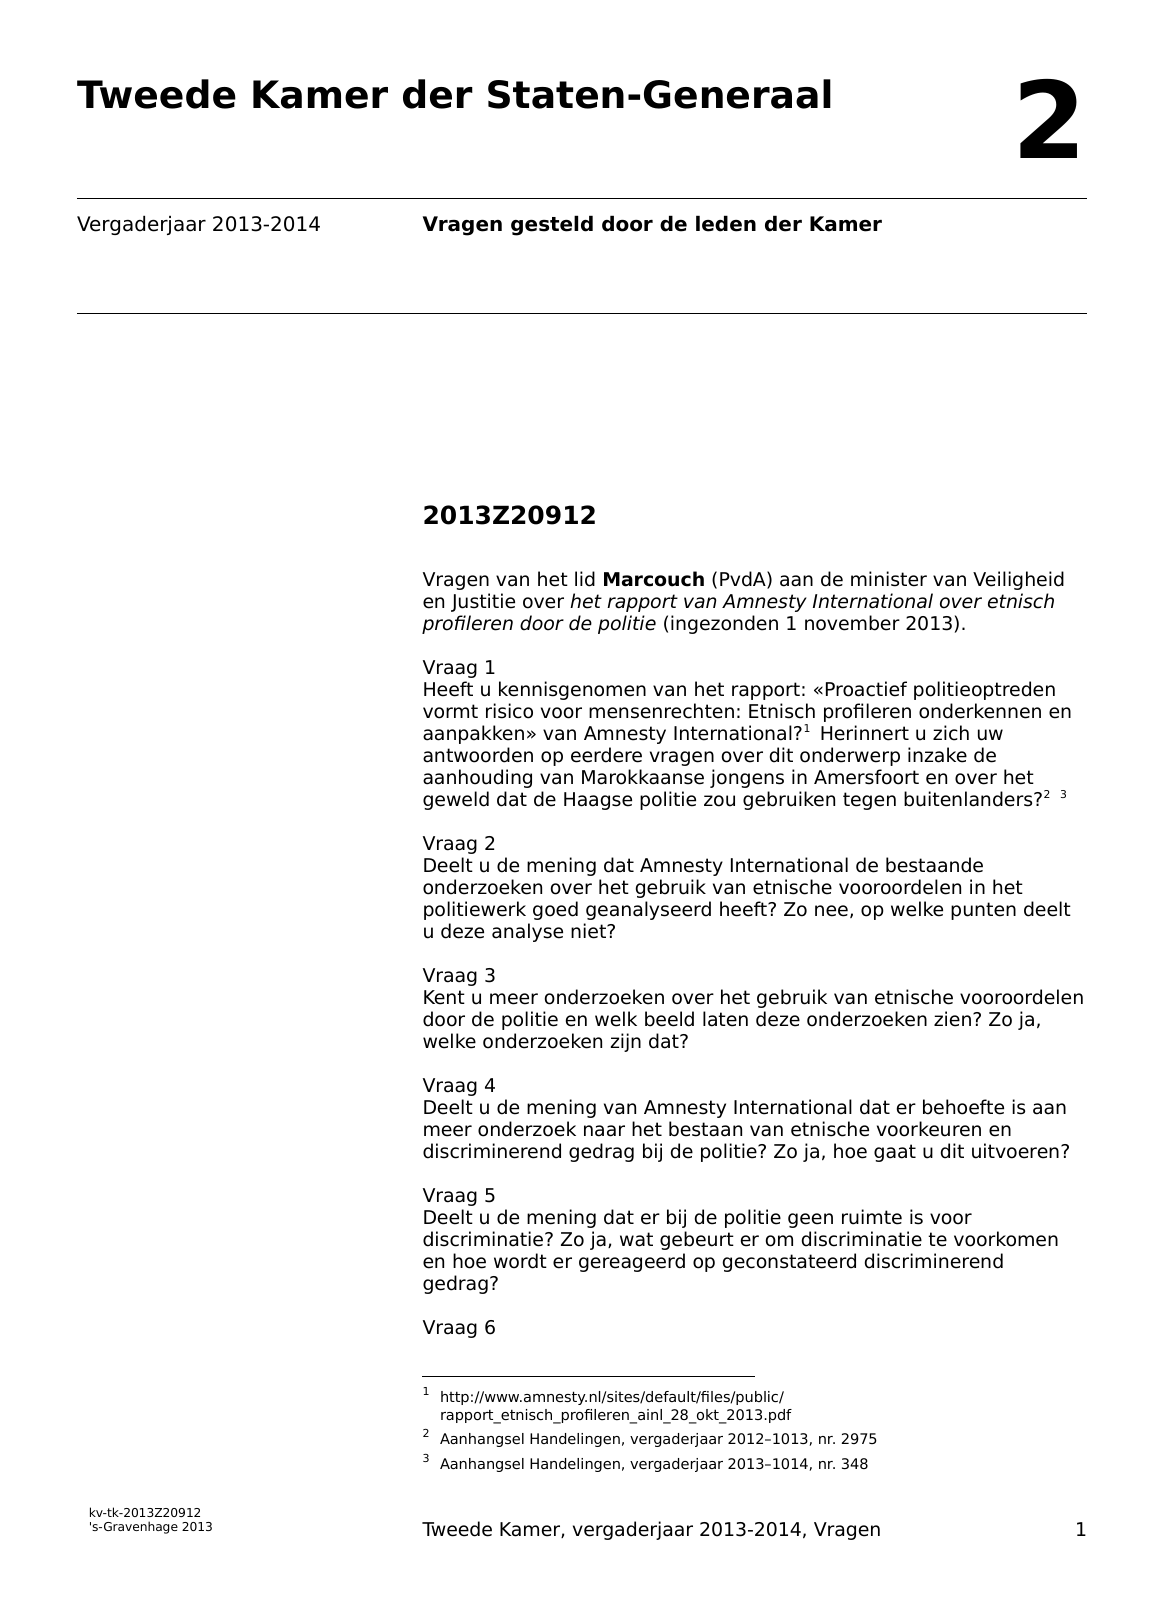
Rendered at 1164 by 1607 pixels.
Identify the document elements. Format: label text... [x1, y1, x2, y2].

table_cell Vragen gesteld door de leden der Kamer [422, 199, 1087, 313]
table_cell Vergaderjaar 2013-2014 [77, 199, 422, 313]
text Deelt u de mening dat er bij de politie geen ruimte is voor discriminatie? Zo ja, wat gebeurt er om discriminatie te voorkomen en hoe wordt er gereageerd op geconstateerd discriminerend gedrag? [422, 1207, 1087, 1295]
text Vraag 6 [422, 1317, 1087, 1339]
text Deelt u de mening dat Amnesty International de bestaande onderzoeken over het gebruik van etnische vooroordelen in het politiewerk goed geanalyseerd heeft? Zo nee, op welke punten deelt u deze analyse niet? [422, 855, 1087, 943]
table_header 2 [886, 59, 1087, 198]
text Vraag 3 [422, 965, 1087, 987]
text Heeft u kennisgenomen van het rapport: «Proactief politieoptreden vormt risico voor mensenrechten: Etnisch profileren onderkennen en aanpakken» van Amnesty International? Herinnert u zich uw antwoorden op eerdere vragen over dit onderwerp inzake de aanhouding van Marokkaanse jongens in Amersfoort en over het geweld dat de Haagse politie zou gebruiken tegen buitenlanders? [422, 679, 1087, 811]
text Vragen van het lid Marcouch (PvdA) aan de minister van Veiligheid en Justitie over het rapport van Amnesty International over etnisch profileren door de politie (ingezonden 1 november 2013). [422, 569, 1087, 635]
text Aanhangsel Handelingen, vergaderjaar 2012–1013, nr. 2975 [422, 1427, 1087, 1449]
text 2013Z20912 [422, 501, 1087, 531]
text Vraag 1 [422, 657, 1087, 679]
table_header Tweede Kamer der Staten-Generaal [77, 59, 886, 198]
text Deelt u de mening van Amnesty International dat er behoefte is aan meer onderzoek naar het bestaan van etnische voorkeuren en discriminerend gedrag bij de politie? Zo ja, hoe gaat u dit uitvoeren? [422, 1097, 1087, 1163]
text kv-tk-2013Z20912 [88, 1506, 323, 1520]
text Kent u meer onderzoeken over het gebruik van etnische vooroordelen door de politie en welk beeld laten deze onderzoeken zien? Zo ja, welke onderzoeken zijn dat? [422, 987, 1087, 1053]
text Aanhangsel Handelingen, vergaderjaar 2013–1014, nr. 348 [422, 1452, 1087, 1474]
text Vraag 5 [422, 1185, 1087, 1207]
text 's-Gravenhage 2013 [88, 1520, 323, 1534]
text Vraag 4 [422, 1075, 1087, 1097]
text Vraag 2 [422, 833, 1087, 855]
text http://www.amnesty.nl/sites/default/files/public/rapport_etnisch_profileren_ainl_28_okt_2013.pdf [422, 1385, 1087, 1424]
